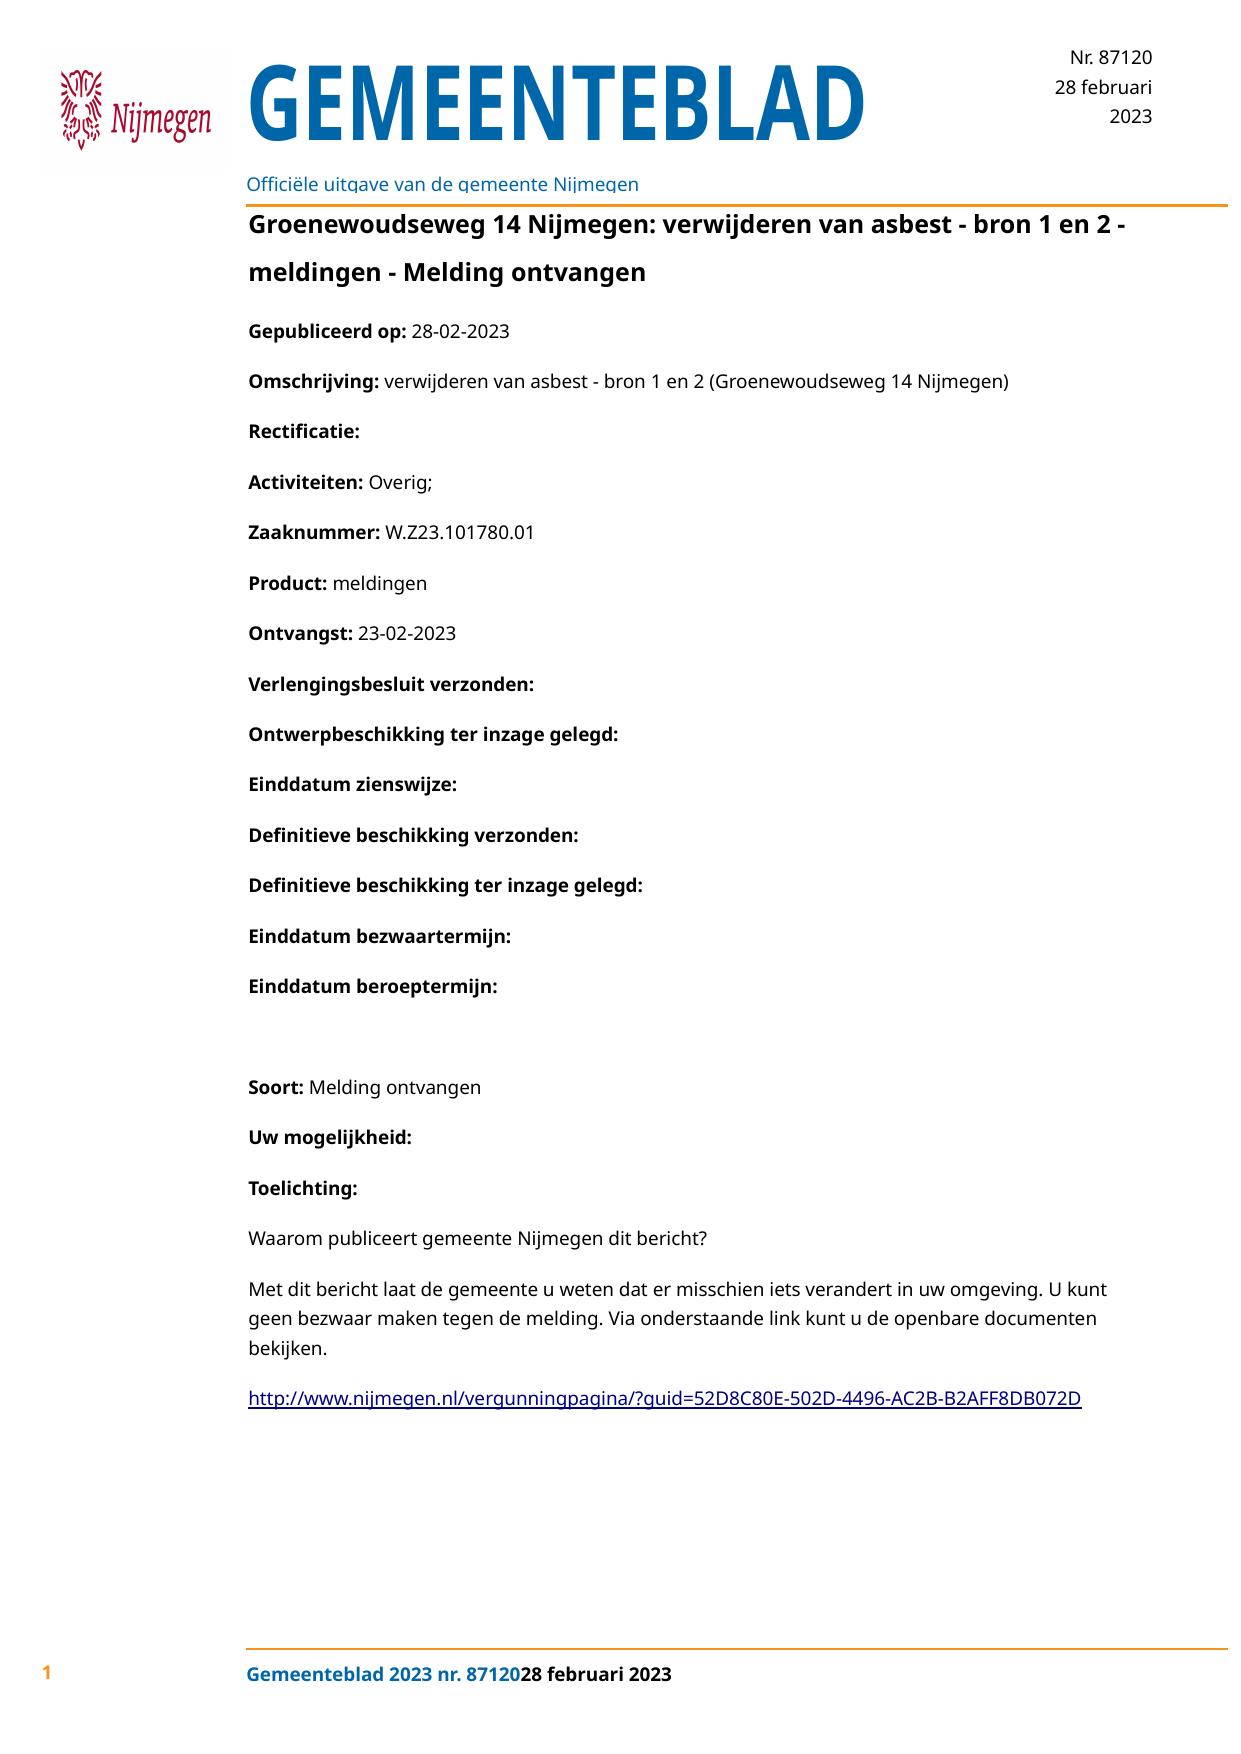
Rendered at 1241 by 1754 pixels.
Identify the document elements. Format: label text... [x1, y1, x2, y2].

text Toelichting: [248, 1175, 1152, 1201]
text Einddatum zienswijze: [248, 772, 1152, 797]
text Verlengingsbesluit verzonden: [248, 671, 1152, 697]
text Gepubliceerd op: 28-02-2023 [248, 318, 1152, 344]
text http://www.nijmegen.nl/vergunningpagina/?guid=52D8C80E-502D-4496-AC2B-B2AFF8DB072D [248, 1385, 1152, 1411]
text Rectificatie: [248, 419, 1152, 444]
text Einddatum bezwaartermijn: [248, 923, 1152, 949]
text Met dit bericht laat de gemeente u weten dat er misschien iets verandert in uw omgeving. U kunt geen bezwaar maken tegen de melding. Via onderstaande link kunt u de openbare documenten bekijken. [248, 1276, 1152, 1361]
text Groenewoudseweg 14 Nijmegen: verwijderen van asbest - bron 1 en 2 - meldingen - Melding ontvangen [248, 207, 1152, 288]
text Definitieve beschikking verzonden: [248, 822, 1152, 848]
picture [41, 47, 231, 172]
text Omschrijving: verwijderen van asbest - bron 1 en 2 (Groenewoudseweg 14 Nijmegen) [248, 368, 1152, 394]
text Soort: Melding ontvangen [248, 1074, 1152, 1100]
text Product: meldingen [248, 570, 1152, 596]
text Ontvangst: 23-02-2023 [248, 620, 1152, 646]
text Einddatum beroeptermijn: [248, 973, 1152, 999]
text Definitieve beschikking ter inzage gelegd: [248, 872, 1152, 898]
text Activiteiten: Overig; [248, 469, 1152, 495]
text Waarom publiceert gemeente Nijmegen dit bericht? [248, 1225, 1152, 1251]
text Uw mogelijkheid: [248, 1124, 1152, 1150]
text Zaaknummer: W.Z23.101780.01 [248, 519, 1152, 545]
text Ontwerpbeschikking ter inzage gelegd: [248, 721, 1152, 747]
